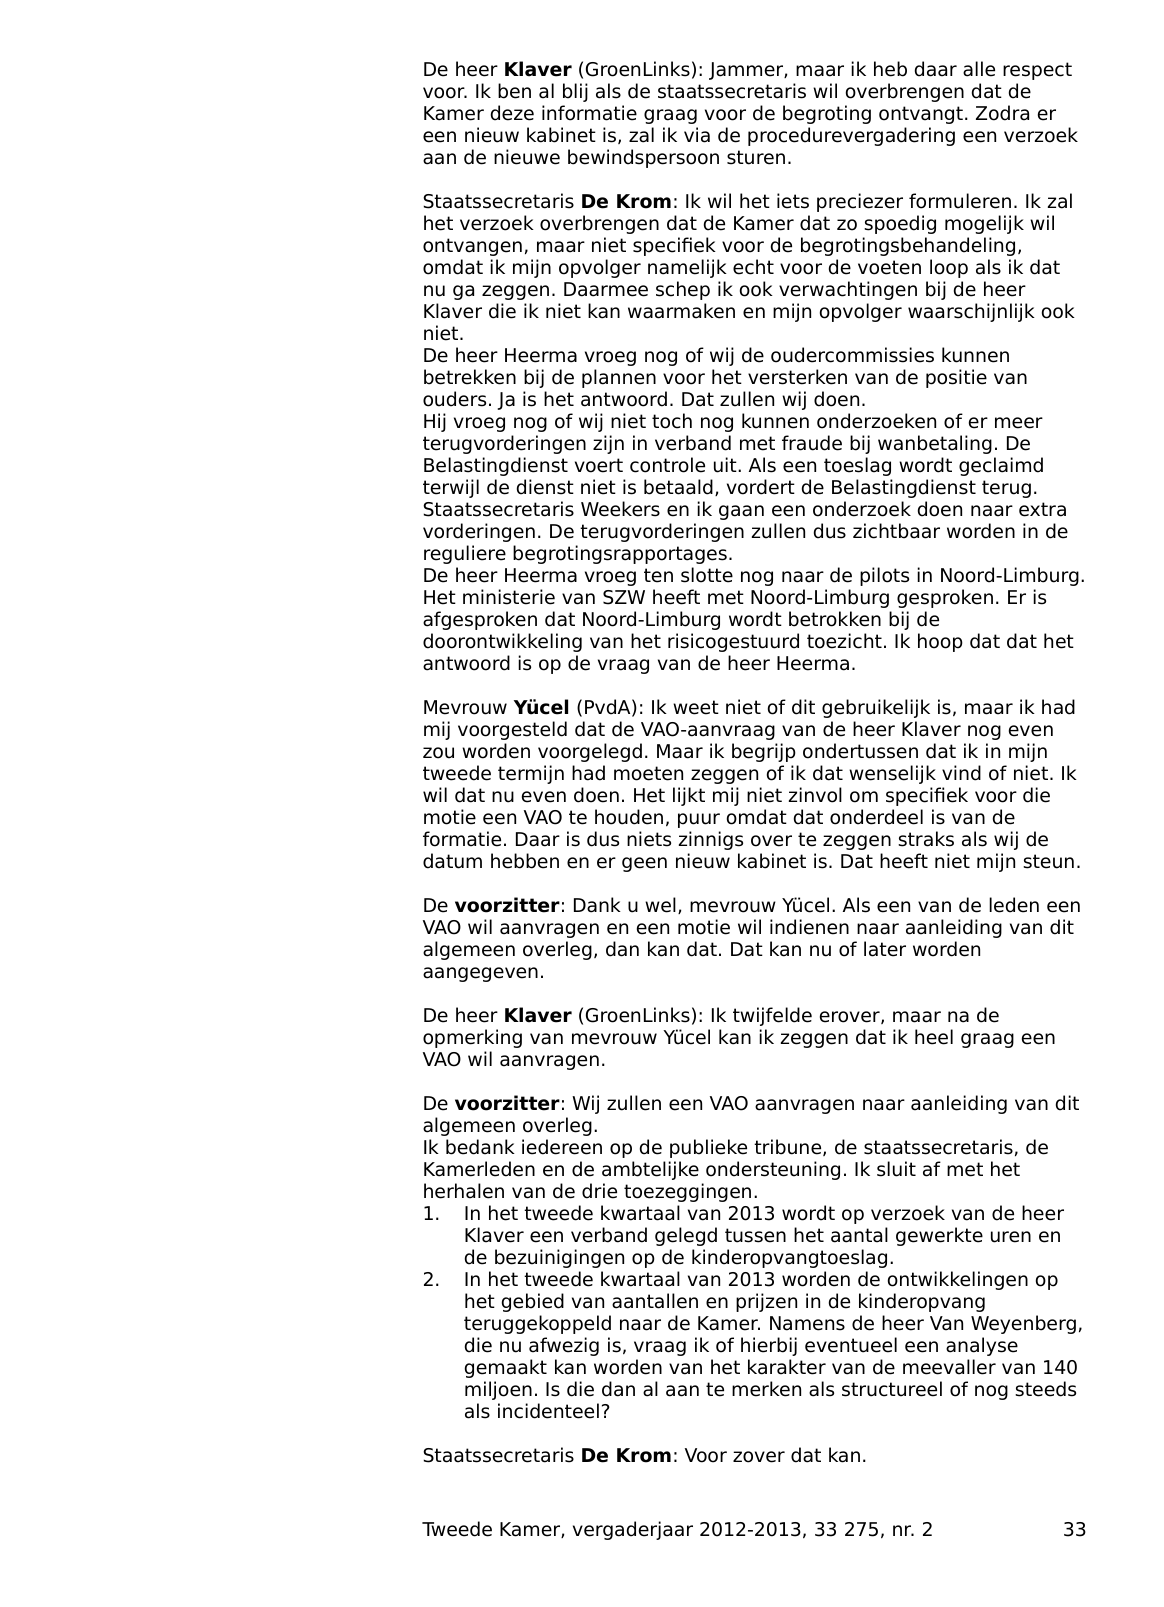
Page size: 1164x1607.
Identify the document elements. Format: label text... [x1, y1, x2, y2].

text Mevrouw Yücel (PvdA): Ik weet niet of dit gebruikelijk is, maar ik had mij voorgesteld dat de VAO-aanvraag van de heer Klaver nog even zou worden voorgelegd. Maar ik begrijp ondertussen dat ik in mijn tweede termijn had moeten zeggen of ik dat wenselijk vind of niet. Ik wil dat nu even doen. Het lijkt mij niet zinvol om specifiek voor die motie een VAO te houden, puur omdat dat onderdeel is van de formatie. Daar is dus niets zinnigs over te zeggen straks als wij de datum hebben en er geen nieuw kabinet is. Dat heeft niet mijn steun. [422, 697, 1087, 873]
text Ik bedank iedereen op de publieke tribune, de staatssecretaris, de Kamerleden en de ambtelijke ondersteuning. Ik sluit af met het herhalen van de drie toezeggingen. [422, 1137, 1087, 1203]
text Hij vroeg nog of wij niet toch nog kunnen onderzoeken of er meer terugvorderingen zijn in verband met fraude bij wanbetaling. De Belastingdienst voert controle uit. Als een toeslag wordt geclaimd terwijl de dienst niet is betaald, vordert de Belastingdienst terug. Staatssecretaris Weekers en ik gaan een onderzoek doen naar extra vorderingen. De terugvorderingen zullen dus zichtbaar worden in de reguliere begrotingsrapportages. [422, 411, 1087, 565]
text De heer Heerma vroeg ten slotte nog naar de pilots in Noord-Limburg. Het ministerie van SZW heeft met Noord-Limburg gesproken. Er is afgesproken dat Noord-Limburg wordt betrokken bij de doorontwikkeling van het risicogestuurd toezicht. Ik hoop dat dat het antwoord is op de vraag van de heer Heerma. [422, 565, 1087, 675]
text Staatssecretaris De Krom: Voor zover dat kan. [422, 1445, 1087, 1467]
text De heer Heerma vroeg nog of wij de oudercommissies kunnen betrekken bij de plannen voor het versterken van de positie van ouders. Ja is het antwoord. Dat zullen wij doen. [422, 345, 1087, 411]
text De heer Klaver (GroenLinks): Ik twijfelde erover, maar na de opmerking van mevrouw Yücel kan ik zeggen dat ik heel graag een VAO wil aanvragen. [422, 1005, 1087, 1071]
text De voorzitter: Wij zullen een VAO aanvragen naar aanleiding van dit algemeen overleg. [422, 1093, 1087, 1137]
text Staatssecretaris De Krom: Ik wil het iets preciezer formuleren. Ik zal het verzoek overbrengen dat de Kamer dat zo spoedig mogelijk wil ontvangen, maar niet specifiek voor de begrotingsbehandeling, omdat ik mijn opvolger namelijk echt voor de voeten loop als ik dat nu ga zeggen. Daarmee schep ik ook verwachtingen bij de heer Klaver die ik niet kan waarmaken en mijn opvolger waarschijnlijk ook niet. [422, 191, 1087, 345]
text De heer Klaver (GroenLinks): Jammer, maar ik heb daar alle respect voor. Ik ben al blij als de staatssecretaris wil overbrengen dat de Kamer deze informatie graag voor de begroting ontvangt. Zodra er een nieuw kabinet is, zal ik via de procedurevergadering een verzoek aan de nieuwe bewindspersoon sturen. [422, 59, 1087, 169]
text 2. In het tweede kwartaal van 2013 worden de ontwikkelingen op het gebied van aantallen en prijzen in de kinderopvang teruggekoppeld naar de Kamer. Namens de heer Van Weyenberg, die nu afwezig is, vraag ik of hierbij eventueel een analyse gemaakt kan worden van het karakter van de meevaller van 140 miljoen. Is die dan al aan te merken als structureel of nog steeds als incidenteel? [422, 1269, 1087, 1423]
text De voorzitter: Dank u wel, mevrouw Yücel. Als een van de leden een VAO wil aanvragen en een motie wil indienen naar aanleiding van dit algemeen overleg, dan kan dat. Dat kan nu of later worden aangegeven. [422, 895, 1087, 983]
text 1. In het tweede kwartaal van 2013 wordt op verzoek van de heer Klaver een verband gelegd tussen het aantal gewerkte uren en de bezuinigingen op de kinderopvangtoeslag. [422, 1203, 1087, 1269]
